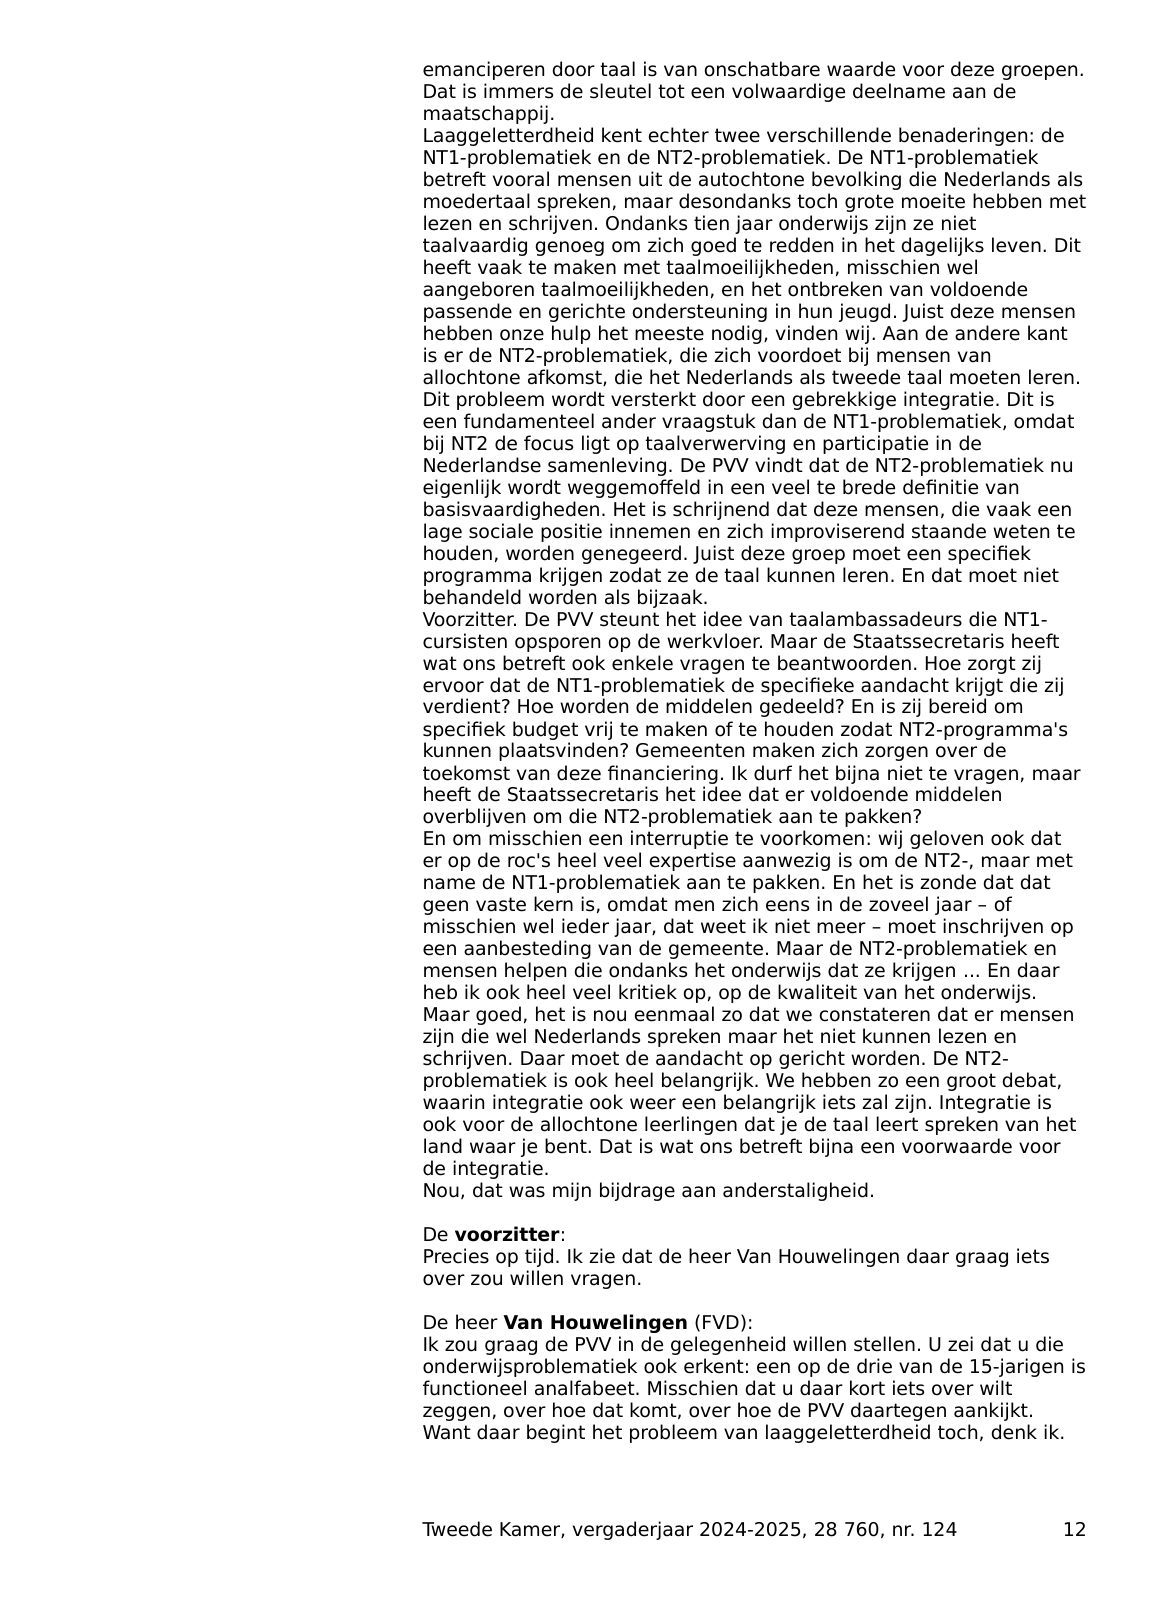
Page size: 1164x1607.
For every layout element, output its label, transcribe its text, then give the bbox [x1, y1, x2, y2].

text Precies op tijd. Ik zie dat de heer Van Houwelingen daar graag iets over zou willen vragen. [422, 1246, 1087, 1290]
text Laaggeletterdheid kent echter twee verschillende benaderingen: de NT1-problematiek en de NT2-problematiek. De NT1-problematiek betreft vooral mensen uit de autochtone bevolking die Nederlands als moedertaal spreken, maar desondanks toch grote moeite hebben met lezen en schrijven. Ondanks tien jaar onderwijs zijn ze niet taalvaardig genoeg om zich goed te redden in het dagelijks leven. Dit heeft vaak te maken met taalmoeilijkheden, misschien wel aangeboren taalmoeilijkheden, en het ontbreken van voldoende passende en gerichte ondersteuning in hun jeugd. Juist deze mensen hebben onze hulp het meeste nodig, vinden wij. Aan de andere kant is er de NT2-problematiek, die zich voordoet bij mensen van allochtone afkomst, die het Nederlands als tweede taal moeten leren. Dit probleem wordt versterkt door een gebrekkige integratie. Dit is een fundamenteel ander vraagstuk dan de NT1-problematiek, omdat bij NT2 de focus ligt op taalverwerving en participatie in de Nederlandse samenleving. De PVV vindt dat de NT2-problematiek nu eigenlijk wordt weggemoffeld in een veel te brede definitie van basisvaardigheden. Het is schrijnend dat deze mensen, die vaak een lage sociale positie innemen en zich improviserend staande weten te houden, worden genegeerd. Juist deze groep moet een specifiek programma krijgen zodat ze de taal kunnen leren. En dat moet niet behandeld worden als bijzaak. [422, 125, 1087, 608]
text Ik zou graag de PVV in de gelegenheid willen stellen. U zei dat u die onderwijsproblematiek ook erkent: een op de drie van de 15-jarigen is functioneel analfabeet. Misschien dat u daar kort iets over wilt zeggen, over hoe dat komt, over hoe de PVV daartegen aankijkt. Want daar begint het probleem van laaggeletterdheid toch, denk ik. [422, 1334, 1087, 1444]
text En om misschien een interruptie te voorkomen: wij geloven ook dat er op de roc's heel veel expertise aanwezig is om de NT2-, maar met name de NT1-problematiek aan te pakken. En het is zonde dat dat geen vaste kern is, omdat men zich eens in de zoveel jaar – of misschien wel ieder jaar, dat weet ik niet meer – moet inschrijven op een aanbesteding van de gemeente. Maar de NT2-problematiek en mensen helpen die ondanks het onderwijs dat ze krijgen ... En daar heb ik ook heel veel kritiek op, op de kwaliteit van het onderwijs. Maar goed, het is nou eenmaal zo dat we constateren dat er mensen zijn die wel Nederlands spreken maar het niet kunnen lezen en schrijven. Daar moet de aandacht op gericht worden. De NT2-problematiek is ook heel belangrijk. We hebben zo een groot debat, waarin integratie ook weer een belangrijk iets zal zijn. Integratie is ook voor de allochtone leerlingen dat je de taal leert spreken van het land waar je bent. Dat is wat ons betreft bijna een voorwaarde voor de integratie. [422, 828, 1087, 1180]
text emanciperen door taal is van onschatbare waarde voor deze groepen. Dat is immers de sleutel tot een volwaardige deelname aan de maatschappij. [422, 59, 1087, 125]
text De heer Van Houwelingen (FVD): [422, 1312, 1087, 1334]
text Nou, dat was mijn bijdrage aan anderstaligheid. [422, 1180, 1087, 1202]
text Voorzitter. De PVV steunt het idee van taalambassadeurs die NT1-cursisten opsporen op de werkvloer. Maar de Staatssecretaris heeft wat ons betreft ook enkele vragen te beantwoorden. Hoe zorgt zij ervoor dat de NT1-problematiek de specifieke aandacht krijgt die zij verdient? Hoe worden de middelen gedeeld? En is zij bereid om specifiek budget vrij te maken of te houden zodat NT2-programma's kunnen plaatsvinden? Gemeenten maken zich zorgen over de toekomst van deze financiering. Ik durf het bijna niet te vragen, maar heeft de Staatssecretaris het idee dat er voldoende middelen overblijven om die NT2-problematiek aan te pakken? [422, 608, 1087, 828]
text De voorzitter: [422, 1224, 1087, 1246]
